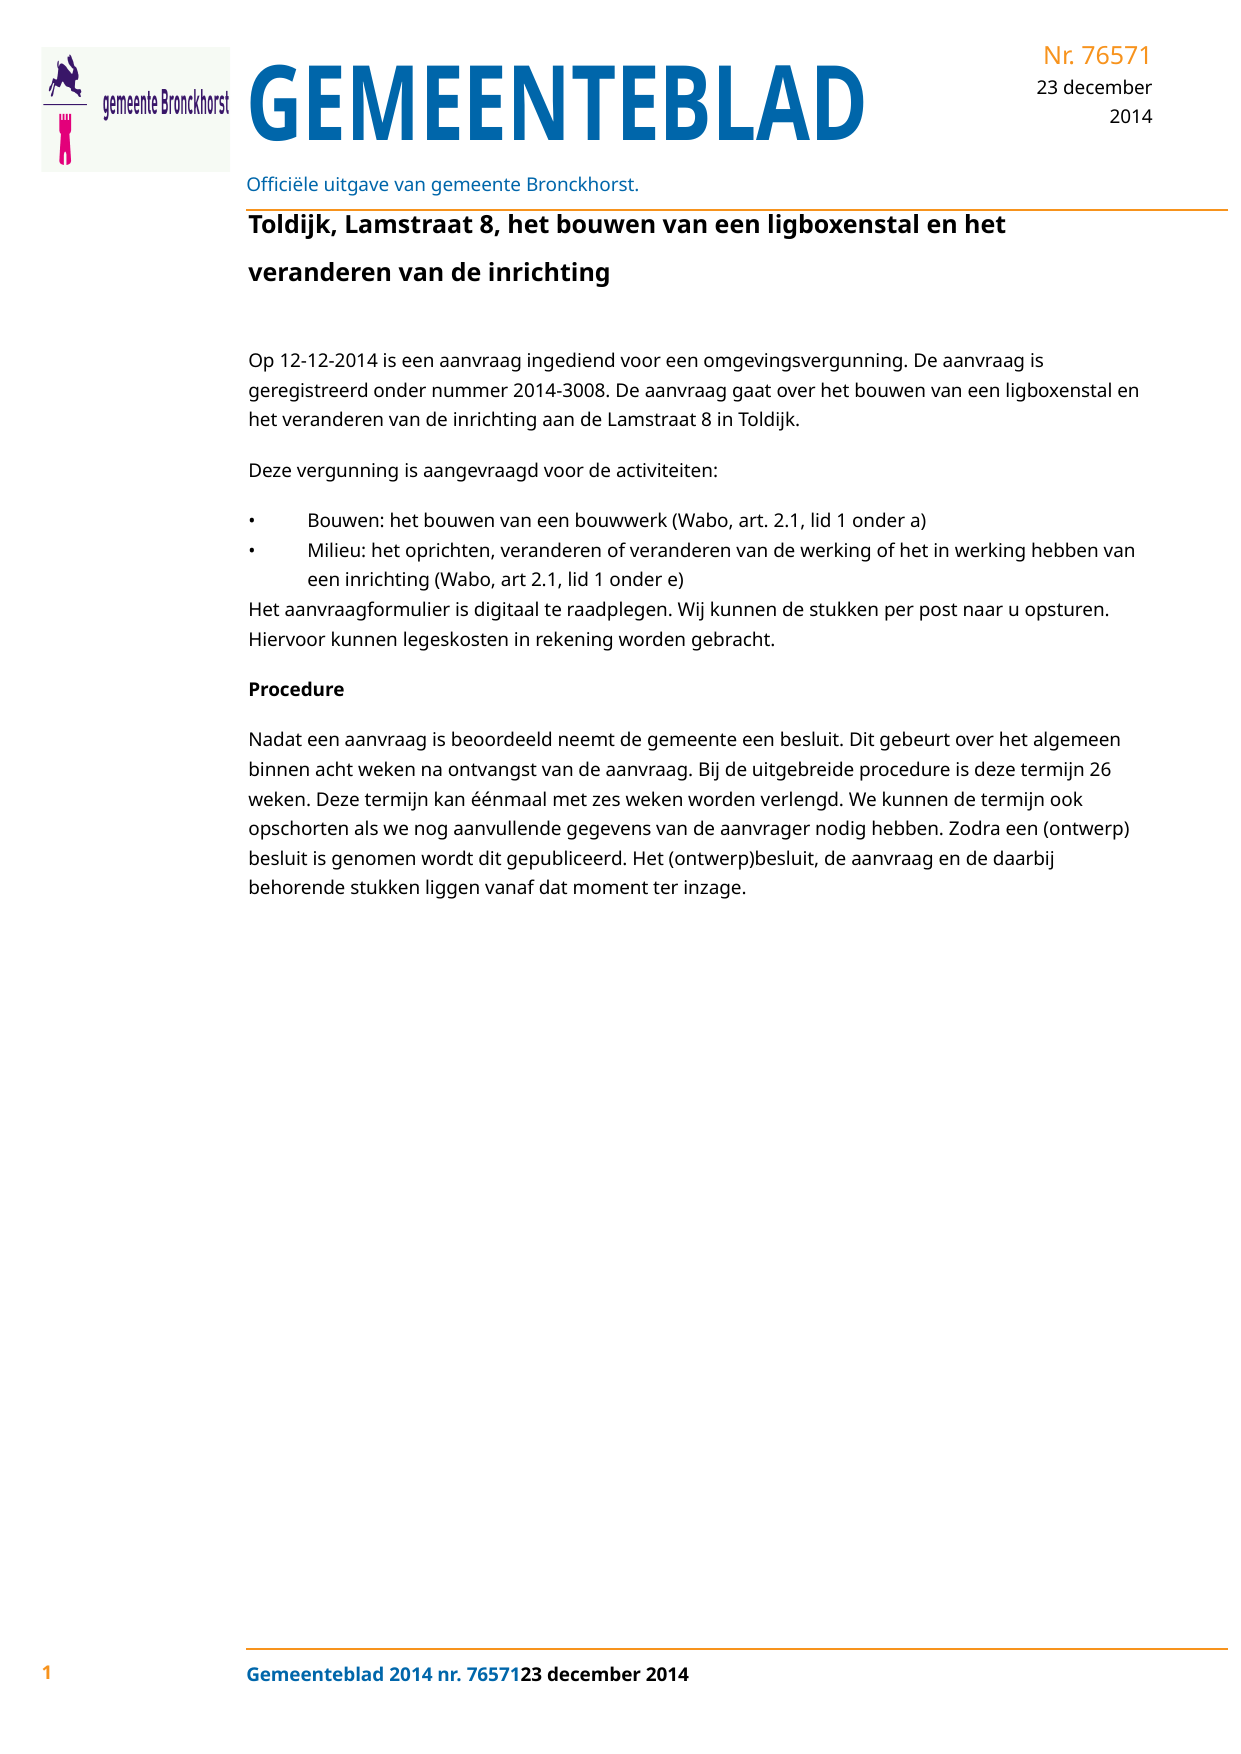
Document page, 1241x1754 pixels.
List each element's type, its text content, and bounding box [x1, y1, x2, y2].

text Op 12-12-2014 is een aanvraag ingediend voor een omgevingsvergunning. De aanvraag is geregistreerd onder nummer 2014-3008. De aanvraag gaat over het bouwen van een ligboxenstal en het veranderen van de inrichting aan de Lamstraat 8 in Toldijk. [248, 347, 1152, 432]
picture [41, 47, 231, 172]
text Het aanvraagformulier is digitaal te raadplegen. Wij kunnen de stukken per post naar u opsturen. Hiervoor kunnen legeskosten in rekening worden gebracht. [248, 596, 1152, 652]
list Milieu: het oprichten, veranderen of veranderen van de werking of het in werking hebben van een inrichting (Wabo, art 2.1, lid 1 onder e) [248, 537, 1152, 592]
list Bouwen: het bouwen van een bouwwerk (Wabo, art. 2.1, lid 1 onder a) [248, 507, 1152, 533]
text Toldijk, Lamstraat 8, het bouwen van een ligboxenstal en het veranderen van de inrichting [248, 211, 1152, 288]
text Procedure [248, 676, 1152, 702]
text Deze vergunning is aangevraagd voor de activiteiten: [248, 457, 1152, 483]
text Nadat een aanvraag is beoordeeld neemt de gemeente een besluit. Dit gebeurt over het algemeen binnen acht weken na ontvangst van de aanvraag. Bij de uitgebreide procedure is deze termijn 26 weken. Deze termijn kan éénmaal met zes weken worden verlengd. We kunnen de termijn ook opschorten als we nog aanvullende gegevens van de aanvrager nodig hebben. Zodra een (ontwerp) besluit is genomen wordt dit gepubliceerd. Het (ontwerp)besluit, de aanvraag en de daarbij behorende stukken liggen vanaf dat moment ter inzage. [248, 727, 1152, 900]
